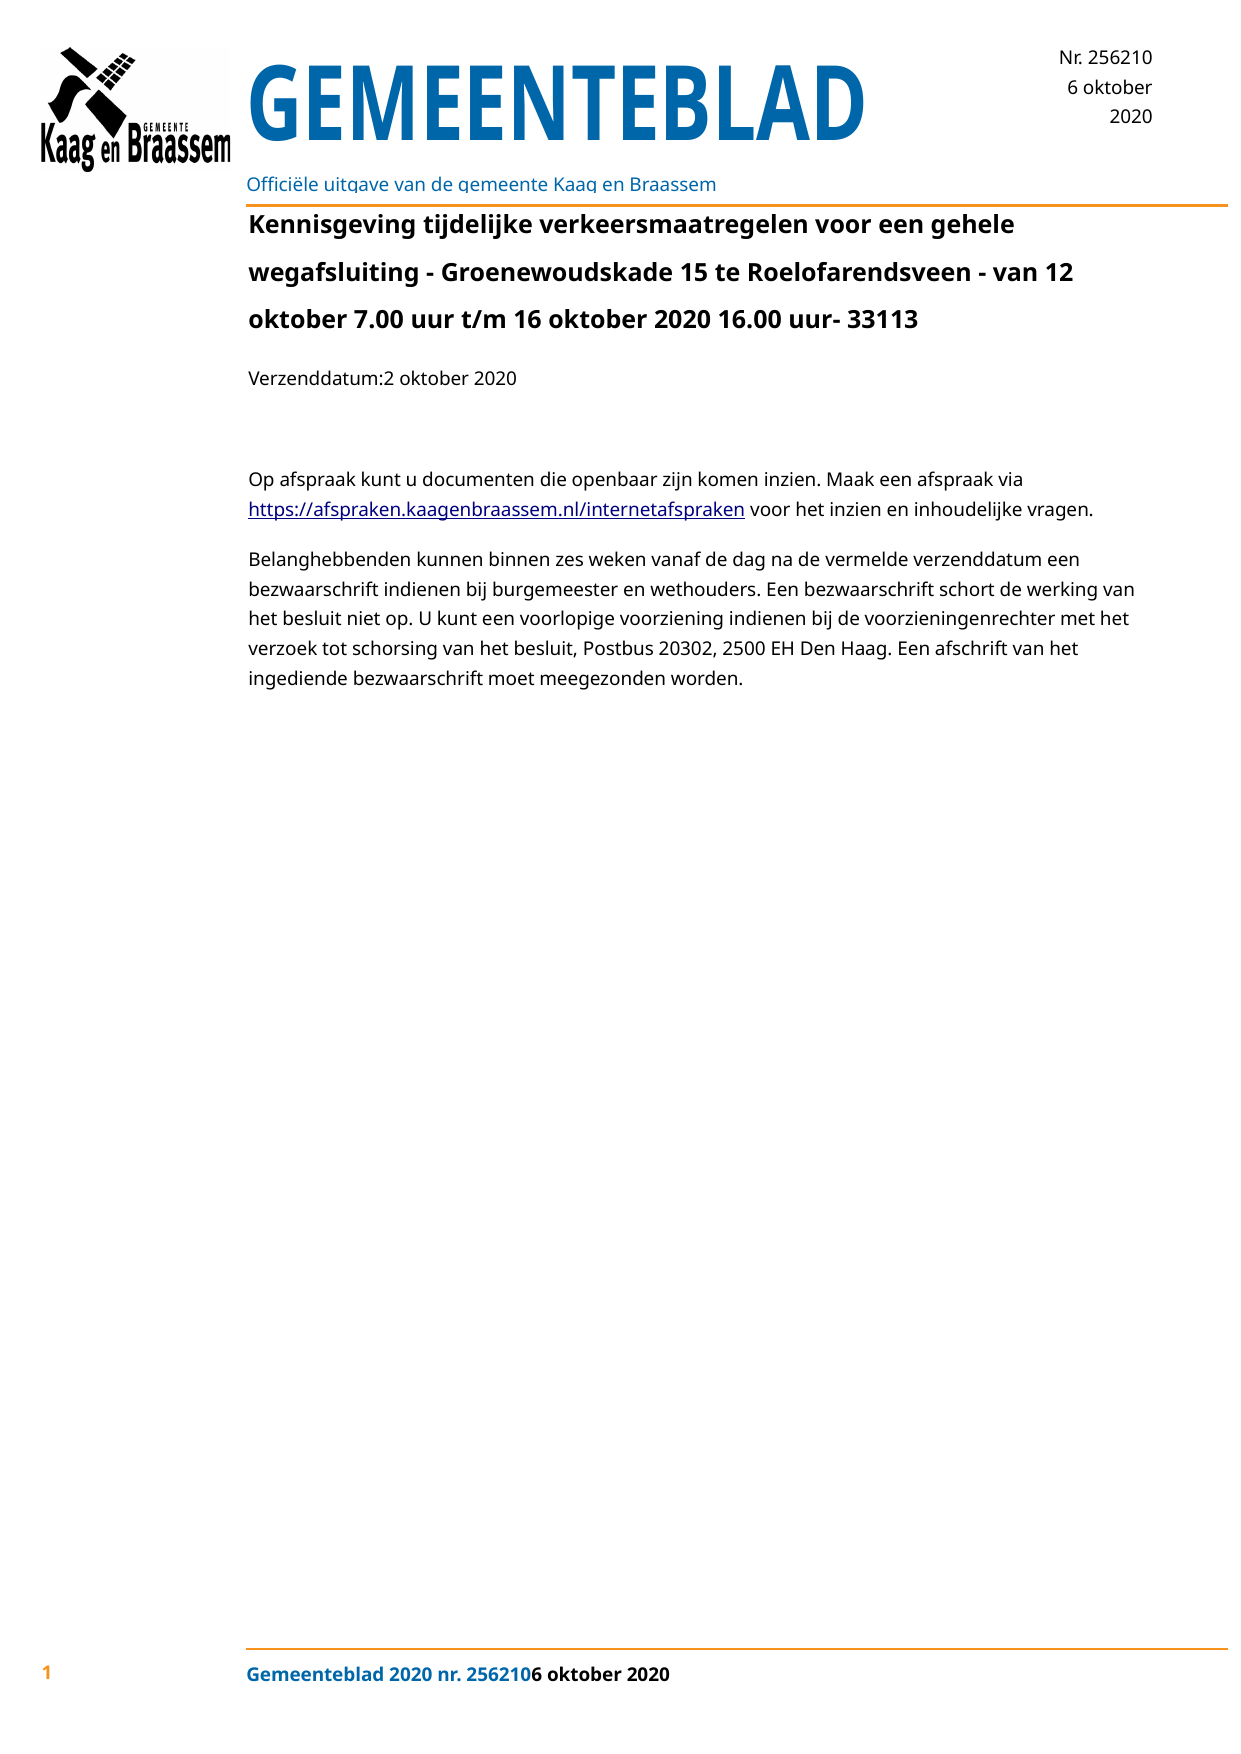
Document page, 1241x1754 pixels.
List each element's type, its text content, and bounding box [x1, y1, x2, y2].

picture [41, 47, 231, 172]
text Op afspraak kunt u documenten die openbaar zijn komen inzien. Maak een afspraak via https://afspraken.kaagenbraassem.nl/internetafspraken voor het inzien en inhoudelijke vragen. [248, 466, 1152, 522]
text Kennisgeving tijdelijke verkeersmaatregelen voor een gehele wegafsluiting - Groenewoudskade 15 te Roelofarendsveen - van 12 oktober 7.00 uur t/m 16 oktober 2020 16.00 uur- 33113 [248, 207, 1152, 336]
text Verzenddatum:2 oktober 2020 [248, 366, 1152, 391]
text Belanghebbenden kunnen binnen zes weken vanaf de dag na de vermelde verzenddatum een bezwaarschrift indienen bij burgemeester en wethouders. Een bezwaarschrift schort de werking van het besluit niet op. U kunt een voorlopige voorziening indienen bij de voorzieningenrechter met het verzoek tot schorsing van het besluit, Postbus 20302, 2500 EH Den Haag. Een afschrift van het ingediende bezwaarschrift moet meegezonden worden. [248, 546, 1152, 690]
